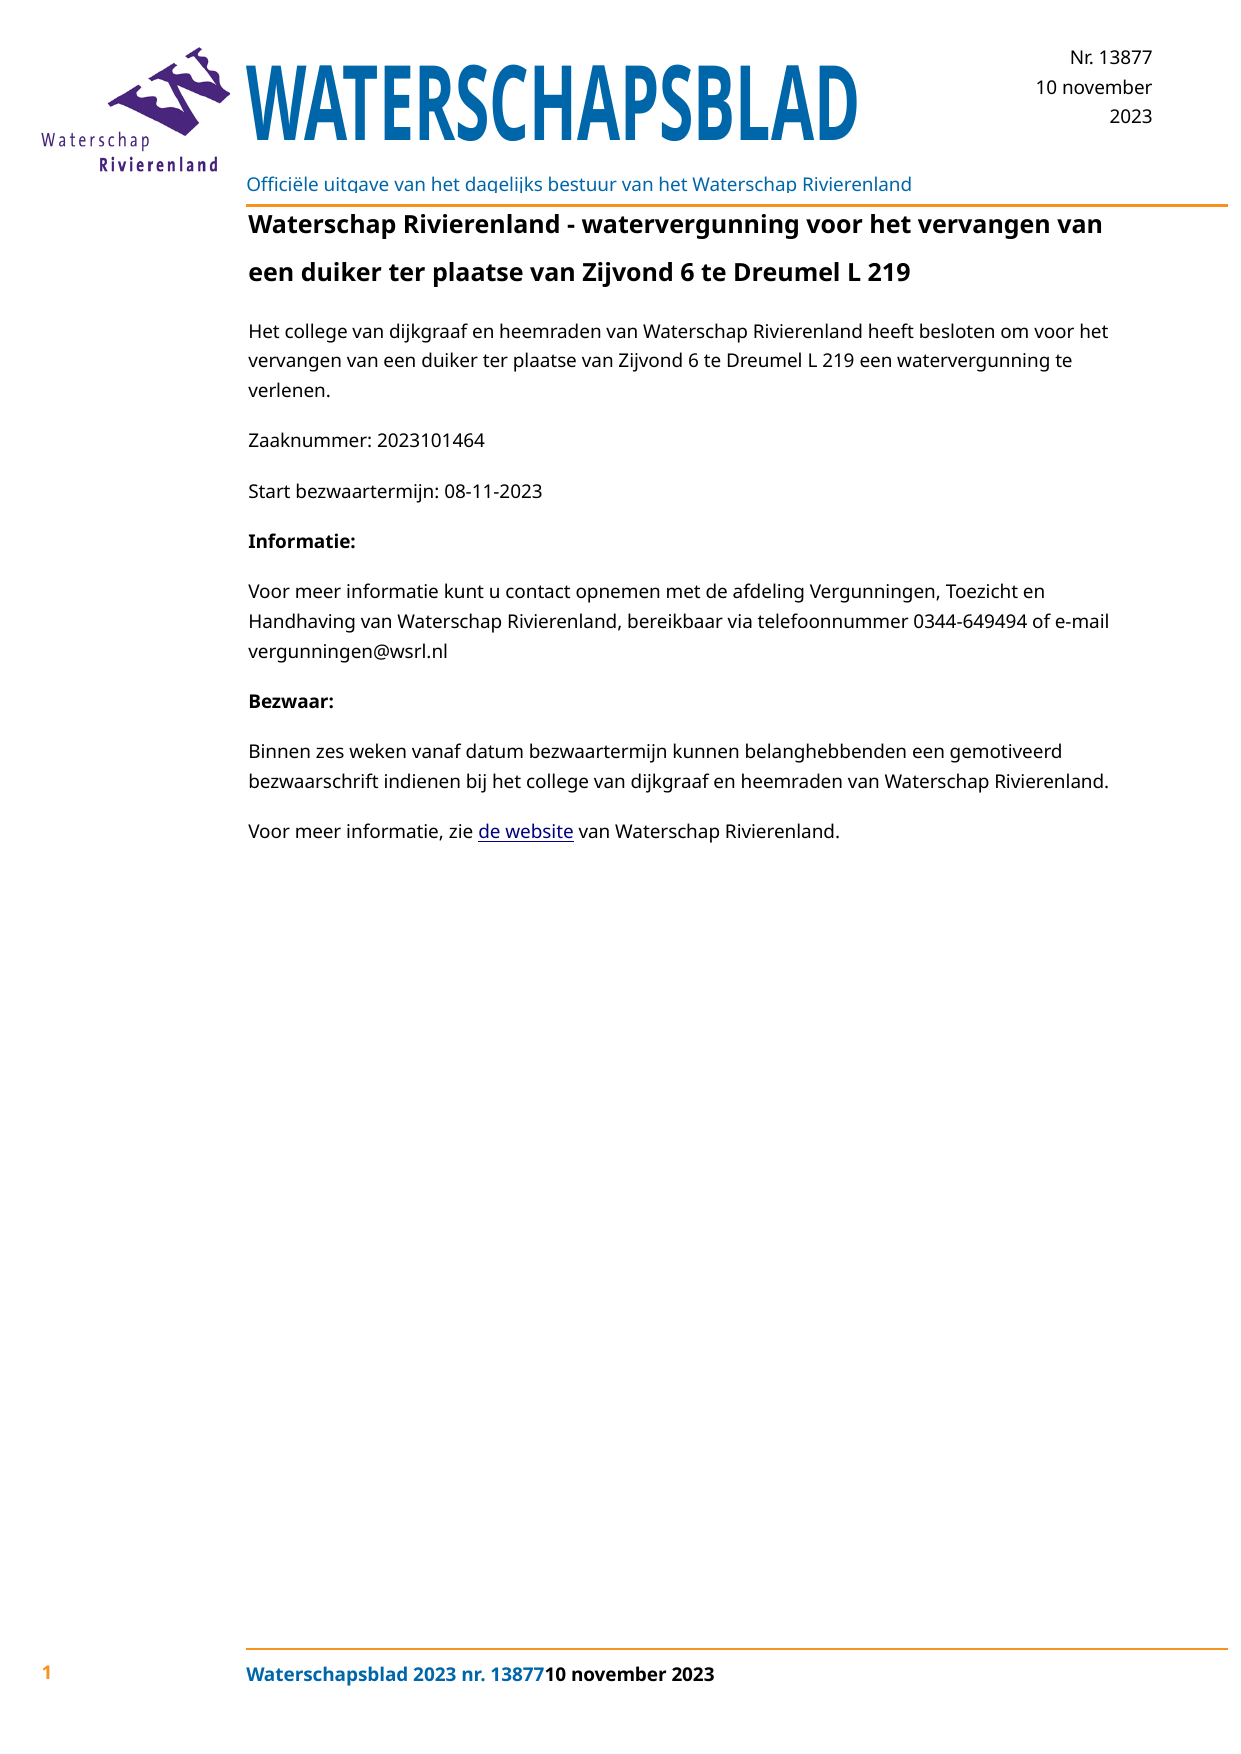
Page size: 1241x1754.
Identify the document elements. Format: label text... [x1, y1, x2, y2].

text Bezwaar: [248, 688, 1152, 714]
text Het college van dijkgraaf en heemraden van Waterschap Rivierenland heeft besloten om voor het vervangen van een duiker ter plaatse van Zijvond 6 te Dreumel L 219 een watervergunning te verlenen. [248, 318, 1152, 403]
text Voor meer informatie, zie de website van Waterschap Rivierenland. [248, 819, 1152, 844]
picture [41, 47, 231, 172]
text Zaaknummer: 2023101464 [248, 427, 1152, 453]
text Informatie: [248, 528, 1152, 554]
text Binnen zes weken vanaf datum bezwaartermijn kunnen belanghebbenden een gemotiveerd bezwaarschrift indienen bij het college van dijkgraaf en heemraden van Waterschap Rivierenland. [248, 739, 1152, 794]
text Waterschap Rivierenland - watervergunning voor het vervangen van een duiker ter plaatse van Zijvond 6 te Dreumel L 219 [248, 207, 1152, 288]
text Voor meer informatie kunt u contact opnemen met de afdeling Vergunningen, Toezicht en Handhaving van Waterschap Rivierenland, bereikbaar via telefoonnummer 0344-649494 of e-mail vergunningen@wsrl.nl [248, 579, 1152, 664]
text Start bezwaartermijn: 08-11-2023 [248, 478, 1152, 504]
